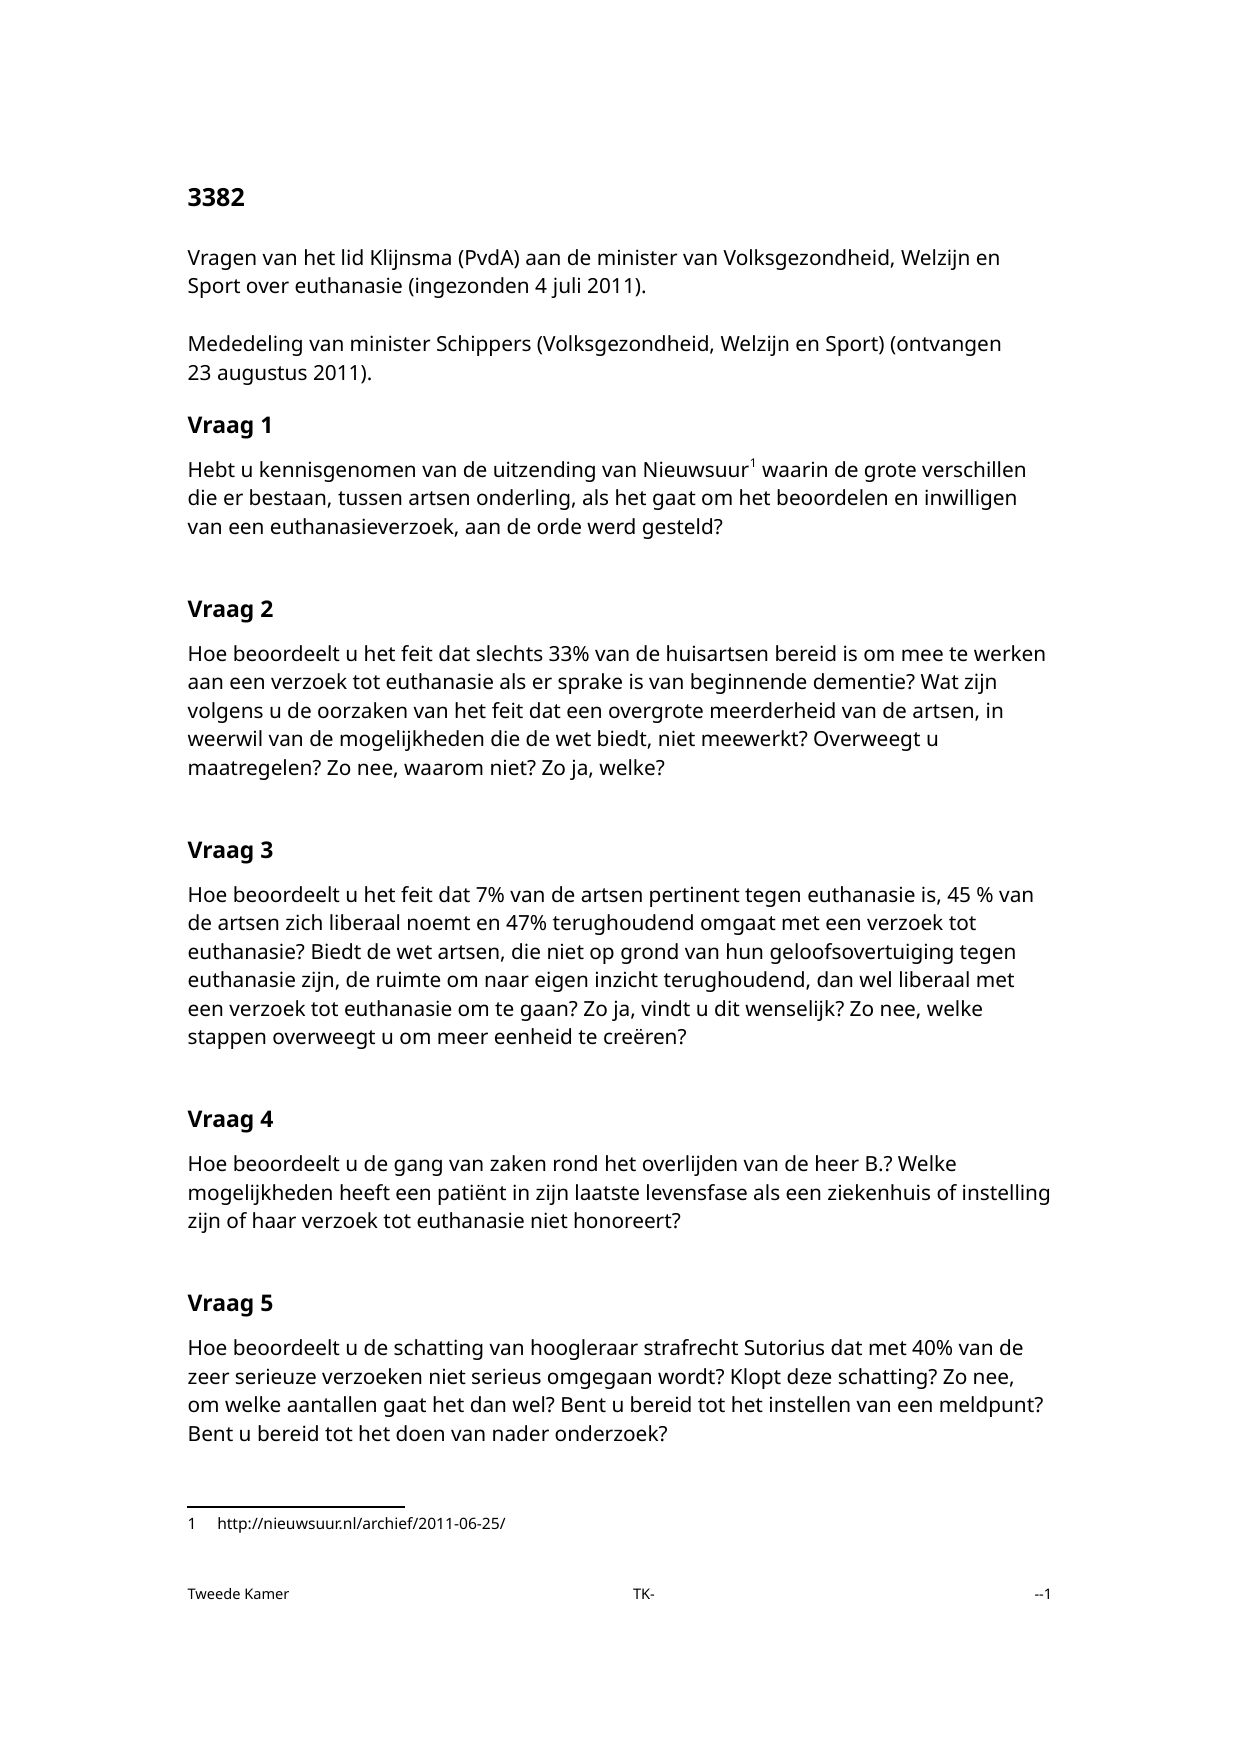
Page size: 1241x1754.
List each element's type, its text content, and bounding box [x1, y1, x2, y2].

subtitle Vraag 4 [187, 1103, 1053, 1134]
text Mededeling van minister Schippers (Volksgezondheid, Welzijn en Sport) (ontvangen 23 augustus 2011). [187, 329, 1053, 386]
subtitle Vraag 2 [187, 593, 1053, 624]
text Vragen van het lid Klijnsma (PvdA) aan de minister van Volksgezondheid, Welzijn en Sport over euthanasie (ingezonden 4 juli 2011). [187, 243, 1053, 300]
text Hoe beoordeelt u de schatting van hoogleraar strafrecht Sutorius dat met 40% van de zeer serieuze verzoeken niet serieus omgegaan wordt? Klopt deze schatting? Zo nee, om welke aantallen gaat het dan wel? Bent u bereid tot het instellen van een meldpunt? Bent u bereid tot het doen van nader onderzoek? [187, 1333, 1053, 1447]
text 3382 [187, 179, 1053, 213]
text Hoe beoordeelt u het feit dat slechts 33% van de huisartsen bereid is om mee te werken aan een verzoek tot euthanasie als er sprake is van beginnende dementie? Wat zijn volgens u de oorzaken van het feit dat een overgrote meerderheid van de artsen, in weerwil van de mogelijkheden die de wet biedt, niet meewerkt? Overweegt u maatregelen? Zo nee, waarom niet? Zo ja, welke? [187, 639, 1053, 781]
text Hoe beoordeelt u het feit dat 7% van de artsen pertinent tegen euthanasie is, 45 % van de artsen zich liberaal noemt en 47% terughoudend omgaat met een verzoek tot euthanasie? Biedt de wet artsen, die niet op grond van hun geloofsovertuiging tegen euthanasie zijn, de ruimte om naar eigen inzicht terughoudend, dan wel liberaal met een verzoek tot euthanasie om te gaan? Zo ja, vindt u dit wenselijk? Zo nee, welke stappen overweegt u om meer eenheid te creëren? [187, 880, 1053, 1051]
subtitle Vraag 3 [187, 834, 1053, 865]
subtitle Vraag 5 [187, 1287, 1053, 1318]
subtitle Vraag 1 [187, 409, 1053, 440]
text http://nieuwsuur.nl/archief/2011-06-25/ [187, 1506, 1053, 1534]
text Hoe beoordeelt u de gang van zaken rond het overlijden van de heer B.? Welke mogelijkheden heeft een patiënt in zijn laatste levensfase als een ziekenhuis of instelling zijn of haar verzoek tot euthanasie niet honoreert? [187, 1149, 1053, 1235]
text Hebt u kennisgenomen van de uitzending van Nieuwsuur waarin de grote verschillen die er bestaan, tussen artsen onderling, als het gaat om het beoordelen en inwilligen van een euthanasieverzoek, aan de orde werd gesteld? [187, 455, 1053, 540]
